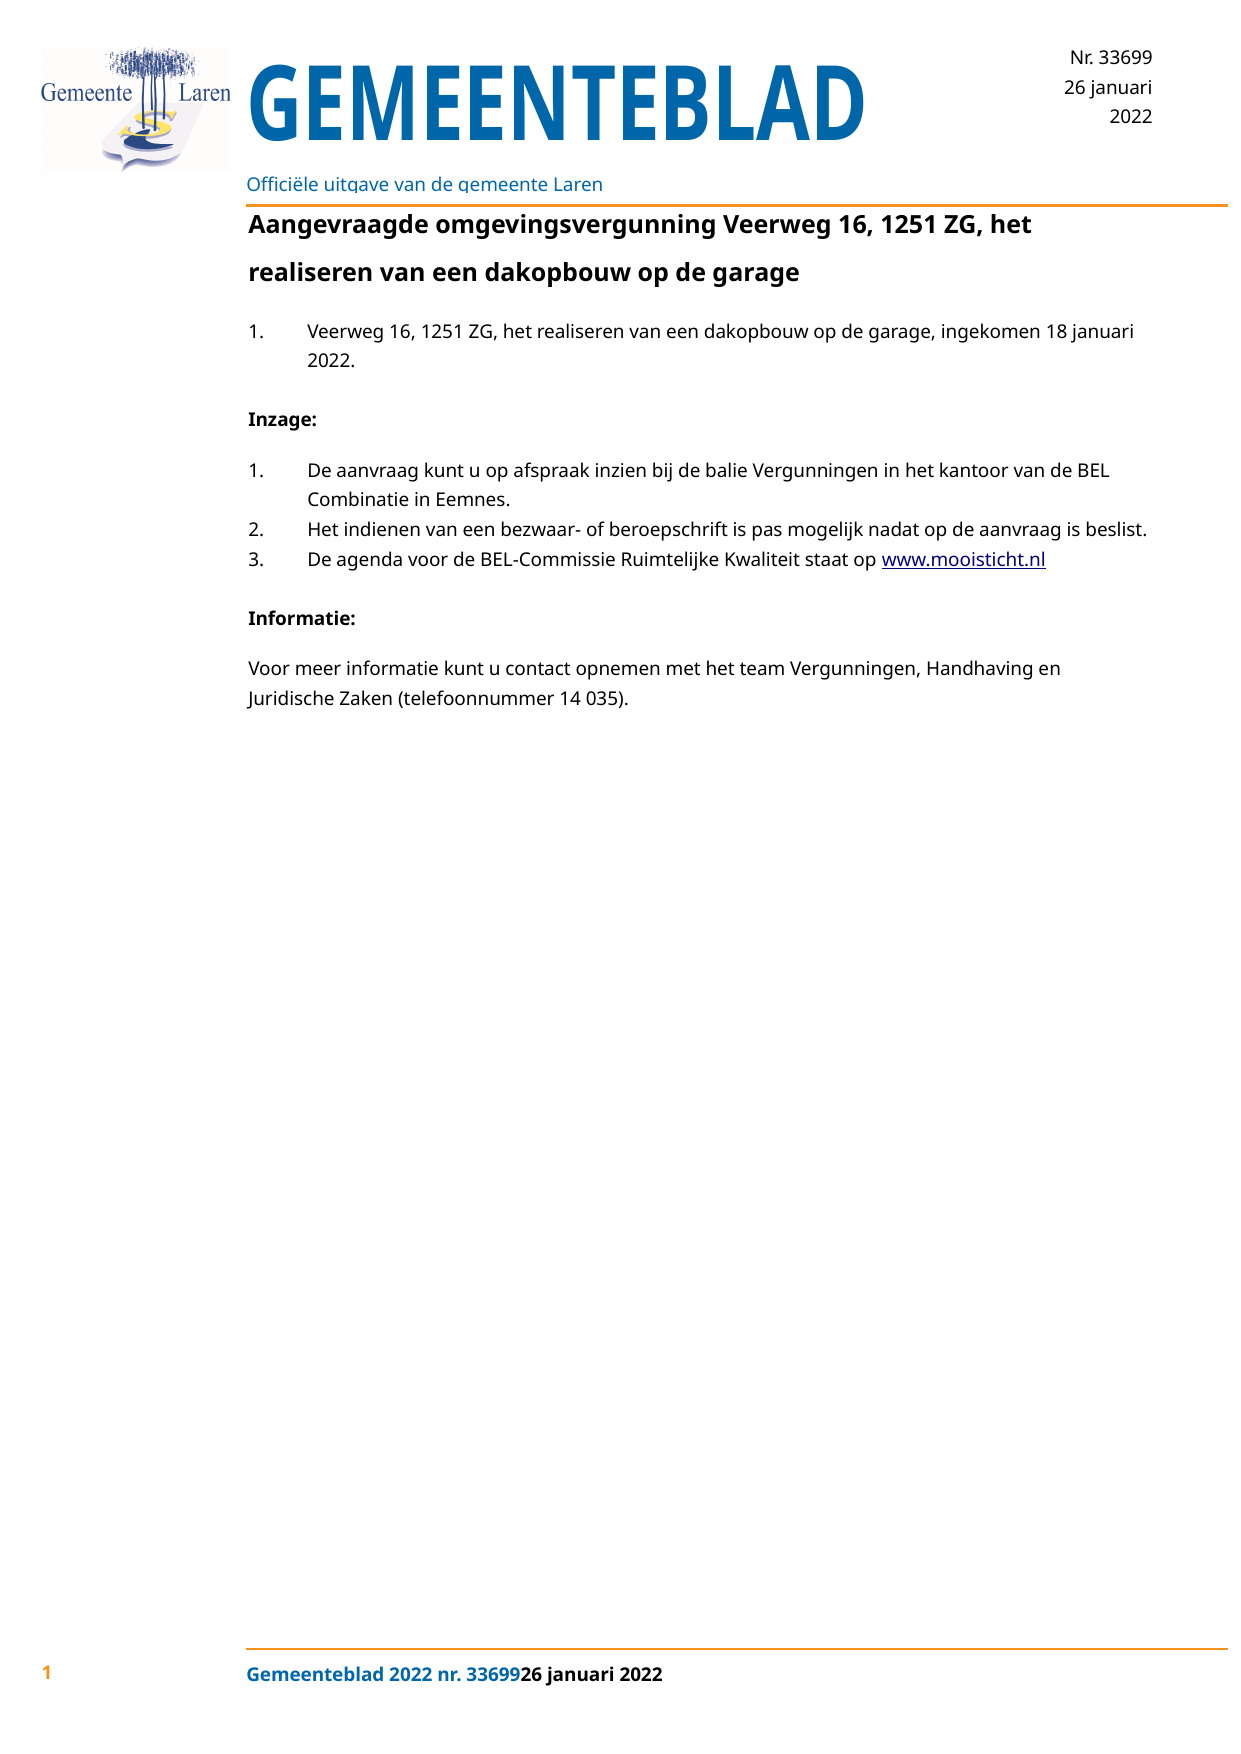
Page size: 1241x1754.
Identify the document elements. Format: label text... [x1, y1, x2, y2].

text Inzage: [248, 407, 1152, 432]
text Aangevraagde omgevingsvergunning Veerweg 16, 1251 ZG, het realiseren van een dakopbouw op de garage [248, 207, 1152, 288]
picture [41, 47, 231, 172]
list Veerweg 16, 1251 ZG, het realiseren van een dakopbouw op de garage, ingekomen 18 januari 2022. [248, 318, 1152, 373]
list De agenda voor de BEL-Commissie Ruimtelijke Kwaliteit staat op www.mooisticht.nl [248, 546, 1152, 572]
list Het indienen van een bezwaar- of beroepschrift is pas mogelijk nadat op de aanvraag is beslist. [248, 516, 1152, 542]
text Informatie: [248, 605, 1152, 631]
list De aanvraag kunt u op afspraak inzien bij de balie Vergunningen in het kantoor van de BEL Combinatie in Eemnes. [248, 457, 1152, 512]
text Voor meer informatie kunt u contact opnemen met het team Vergunningen, Handhaving en Juridische Zaken (telefoonnummer 14 035). [248, 655, 1152, 711]
